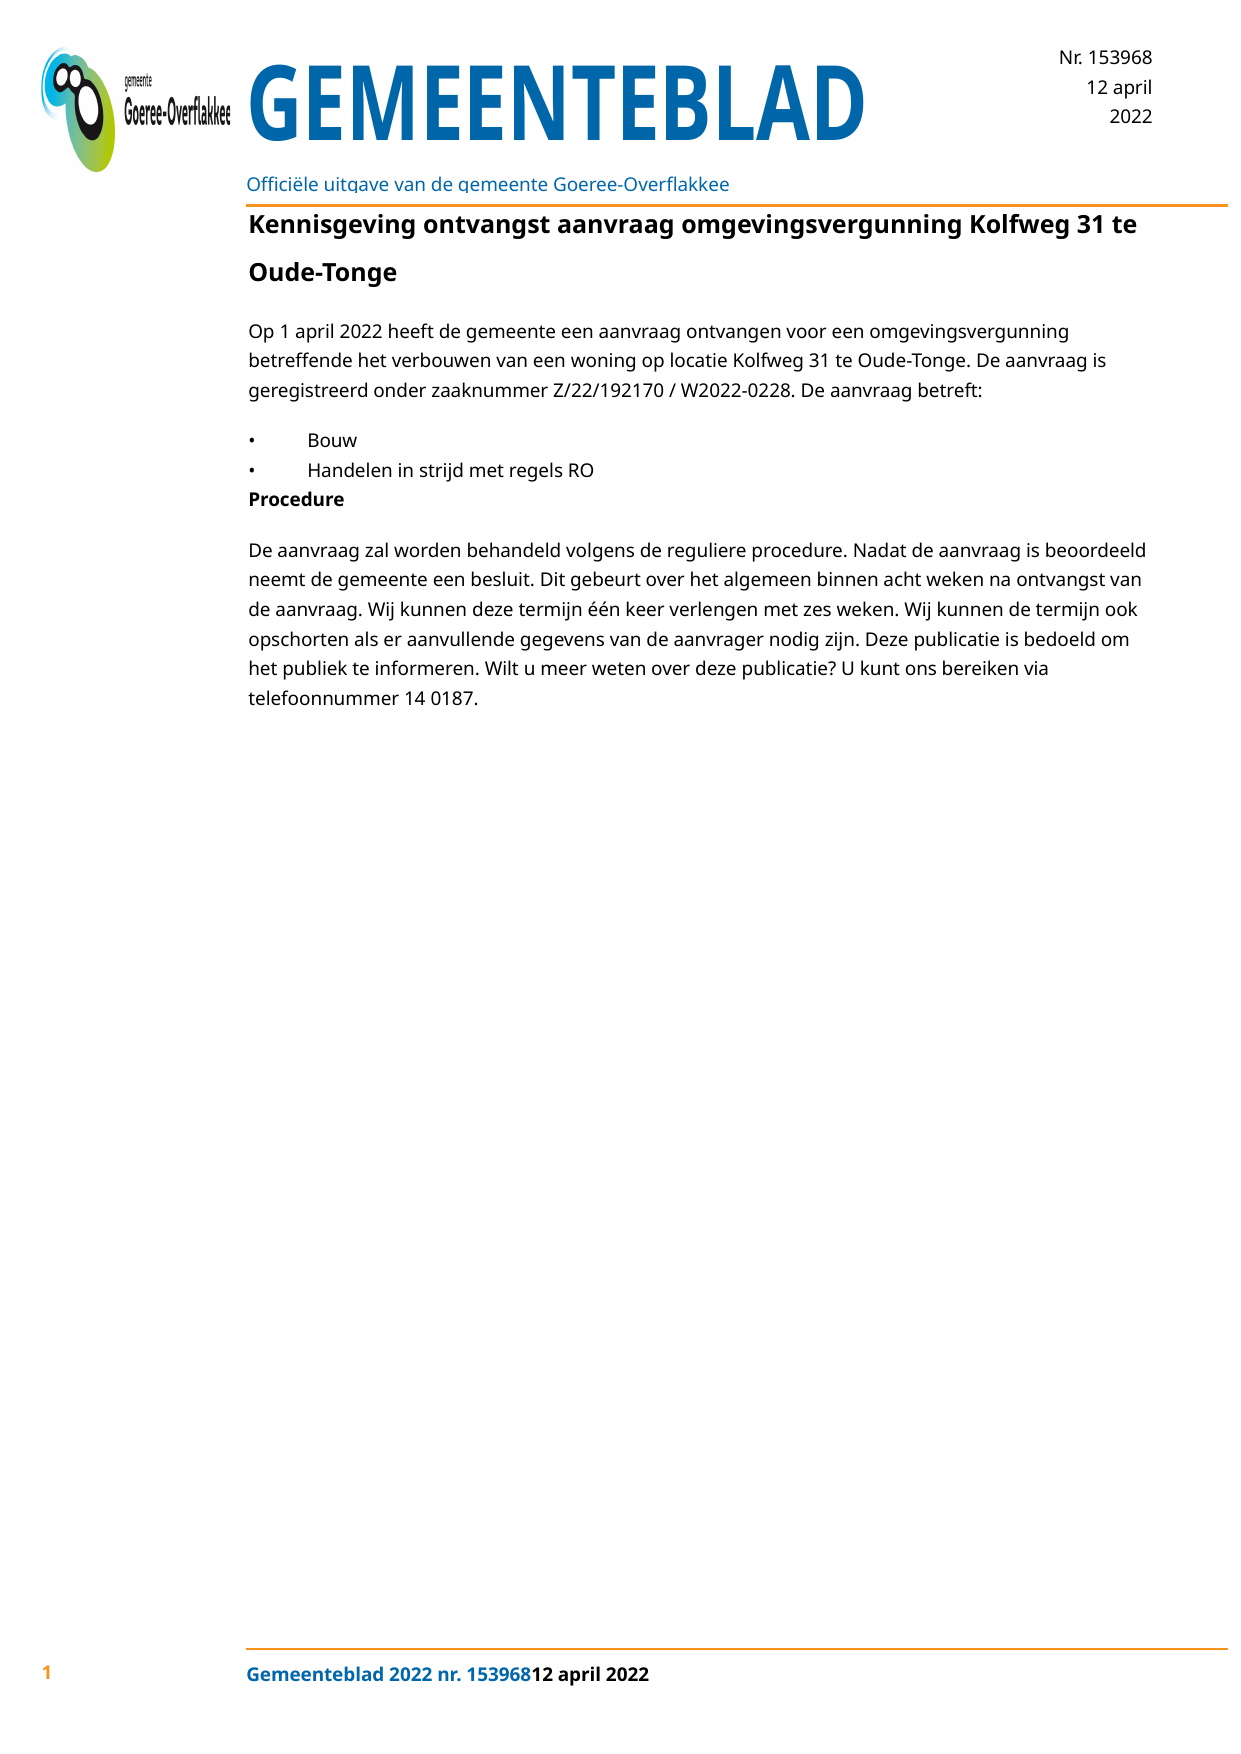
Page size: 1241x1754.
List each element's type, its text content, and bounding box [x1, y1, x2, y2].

text Kennisgeving ontvangst aanvraag omgevingsvergunning Kolfweg 31 te Oude-Tonge [248, 207, 1152, 288]
text Op 1 april 2022 heeft de gemeente een aanvraag ontvangen voor een omgevingsvergunning betreffende het verbouwen van een woning op locatie Kolfweg 31 te Oude-Tonge. De aanvraag is geregistreerd onder zaaknummer Z/22/192170 / W2022-0228. De aanvraag betreft: [248, 318, 1152, 403]
picture [41, 47, 231, 172]
list Bouw [248, 427, 1152, 453]
text Procedure [248, 487, 1152, 512]
list Handelen in strijd met regels RO [248, 457, 1152, 483]
text De aanvraag zal worden behandeld volgens de reguliere procedure. Nadat de aanvraag is beoordeeld neemt de gemeente een besluit. Dit gebeurt over het algemeen binnen acht weken na ontvangst van de aanvraag. Wij kunnen deze termijn één keer verlengen met zes weken. Wij kunnen de termijn ook opschorten als er aanvullende gegevens van de aanvrager nodig zijn. Deze publicatie is bedoeld om het publiek te informeren. Wilt u meer weten over deze publicatie? U kunt ons bereiken via telefoonnummer 14 0187. [248, 537, 1152, 711]
